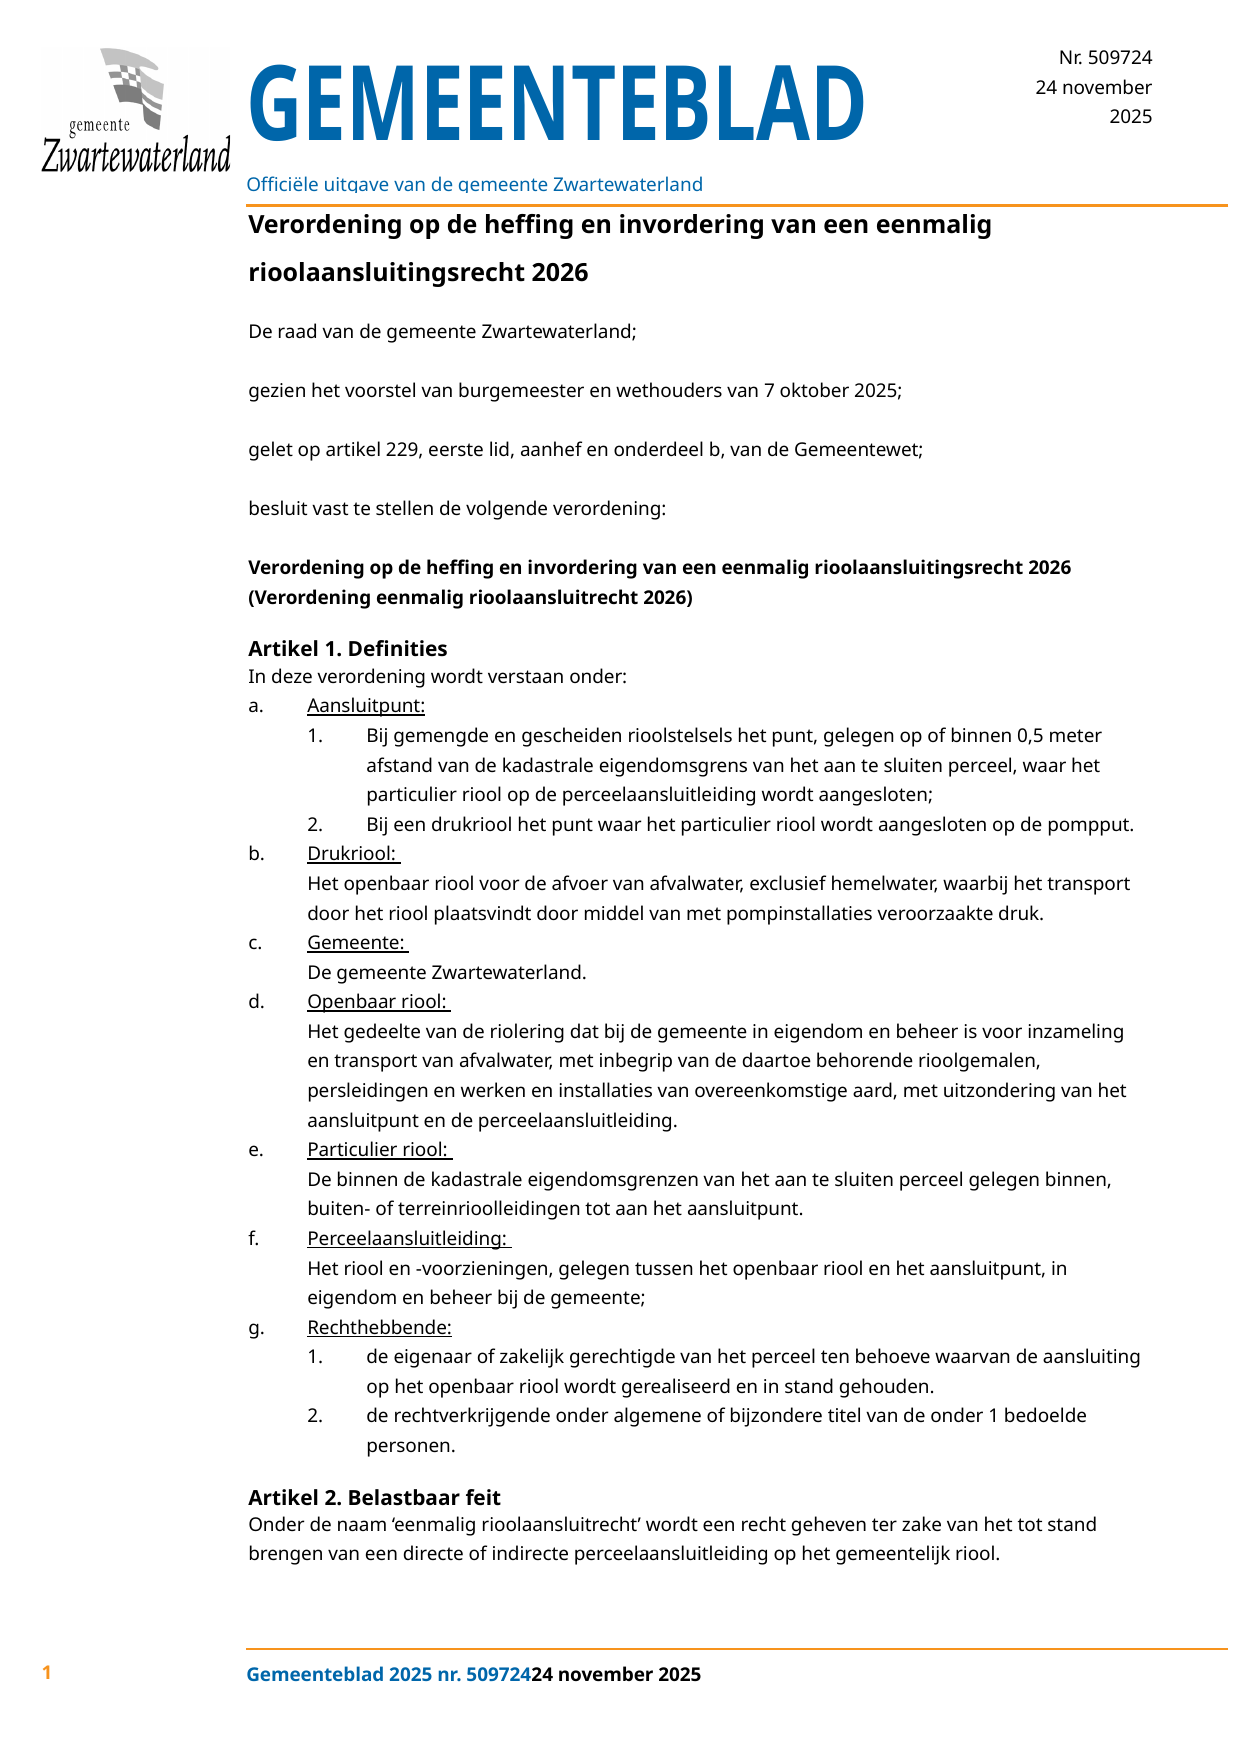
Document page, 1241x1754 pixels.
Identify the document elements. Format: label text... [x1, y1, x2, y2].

list Het riool en -voorzieningen, gelegen tussen het openbaar riool en het aansluitpunt, in eigendom en beheer bij de gemeente; [248, 1255, 1152, 1310]
text gezien het voorstel van burgemeester en wethouders van 7 oktober 2025; [248, 377, 1152, 403]
list de rechtverkrijgende onder algemene of bijzondere titel van de onder 1 bedoelde personen. [307, 1403, 1152, 1458]
list Rechthebbende: [248, 1314, 1152, 1339]
list Het gedeelte van de riolering dat bij de gemeente in eigendom en beheer is voor inzameling en transport van afvalwater, met inbegrip van de daartoe behorende rioolgemalen, persleidingen en werken en installaties van overeenkomstige aard, met uitzondering van het aansluitpunt en de perceelaansluitleiding. [248, 1018, 1152, 1132]
list Particulier riool: [248, 1136, 1152, 1162]
list De gemeente Zwartewaterland. [248, 959, 1152, 984]
text Verordening op de heffing en invordering van een eenmalig rioolaansluitingsrecht 2026 [248, 207, 1152, 288]
list Aansluitpunt: [248, 693, 1152, 718]
text Artikel 1. Definities [248, 634, 1152, 663]
list Gemeente: [248, 929, 1152, 955]
text Verordening op de heffing en invordering van een eenmalig rioolaansluitingsrecht 2026 [248, 554, 1152, 580]
text Artikel 2. Belastbaar feit [248, 1483, 1152, 1511]
picture [41, 47, 231, 172]
text (Verordening eenmalig rioolaansluitrecht 2026) [248, 584, 1152, 610]
list Perceelaansluitleiding: [248, 1225, 1152, 1251]
list Het openbaar riool voor de afvoer van afvalwater, exclusief hemelwater, waarbij het transport door het riool plaatsvindt door middel van met pompinstallaties veroorzaakte druk. [248, 870, 1152, 925]
list de eigenaar of zakelijk gerechtigde van het perceel ten behoeve waarvan de aansluiting op het openbaar riool wordt gerealiseerd en in stand gehouden. [307, 1343, 1152, 1399]
list Bij een drukriool het punt waar het particulier riool wordt aangesloten op de pompput. [307, 811, 1152, 837]
list De binnen de kadastrale eigendomsgrenzen van het aan te sluiten perceel gelegen binnen, buiten- of terreinrioolleidingen tot aan het aansluitpunt. [248, 1166, 1152, 1221]
text In deze verordening wordt verstaan onder: [248, 663, 1152, 689]
text Onder de naam ‘eenmalig rioolaansluitrecht’ wordt een recht geheven ter zake van het tot stand brengen van een directe of indirecte perceelaansluitleiding op het gemeentelijk riool. [248, 1511, 1152, 1566]
text gelet op artikel 229, eerste lid, aanhef en onderdeel b, van de Gemeentewet; [248, 436, 1152, 462]
text besluit vast te stellen de volgende verordening: [248, 495, 1152, 521]
list Openbaar riool: [248, 988, 1152, 1014]
list Drukriool: [248, 841, 1152, 866]
list Bij gemengde en gescheiden rioolstelsels het punt, gelegen op of binnen 0,5 meter afstand van de kadastrale eigendomsgrens van het aan te sluiten perceel, waar het particulier riool op de perceelaansluitleiding wordt aangesloten; [307, 722, 1152, 807]
text De raad van de gemeente Zwartewaterland; [248, 318, 1152, 344]
